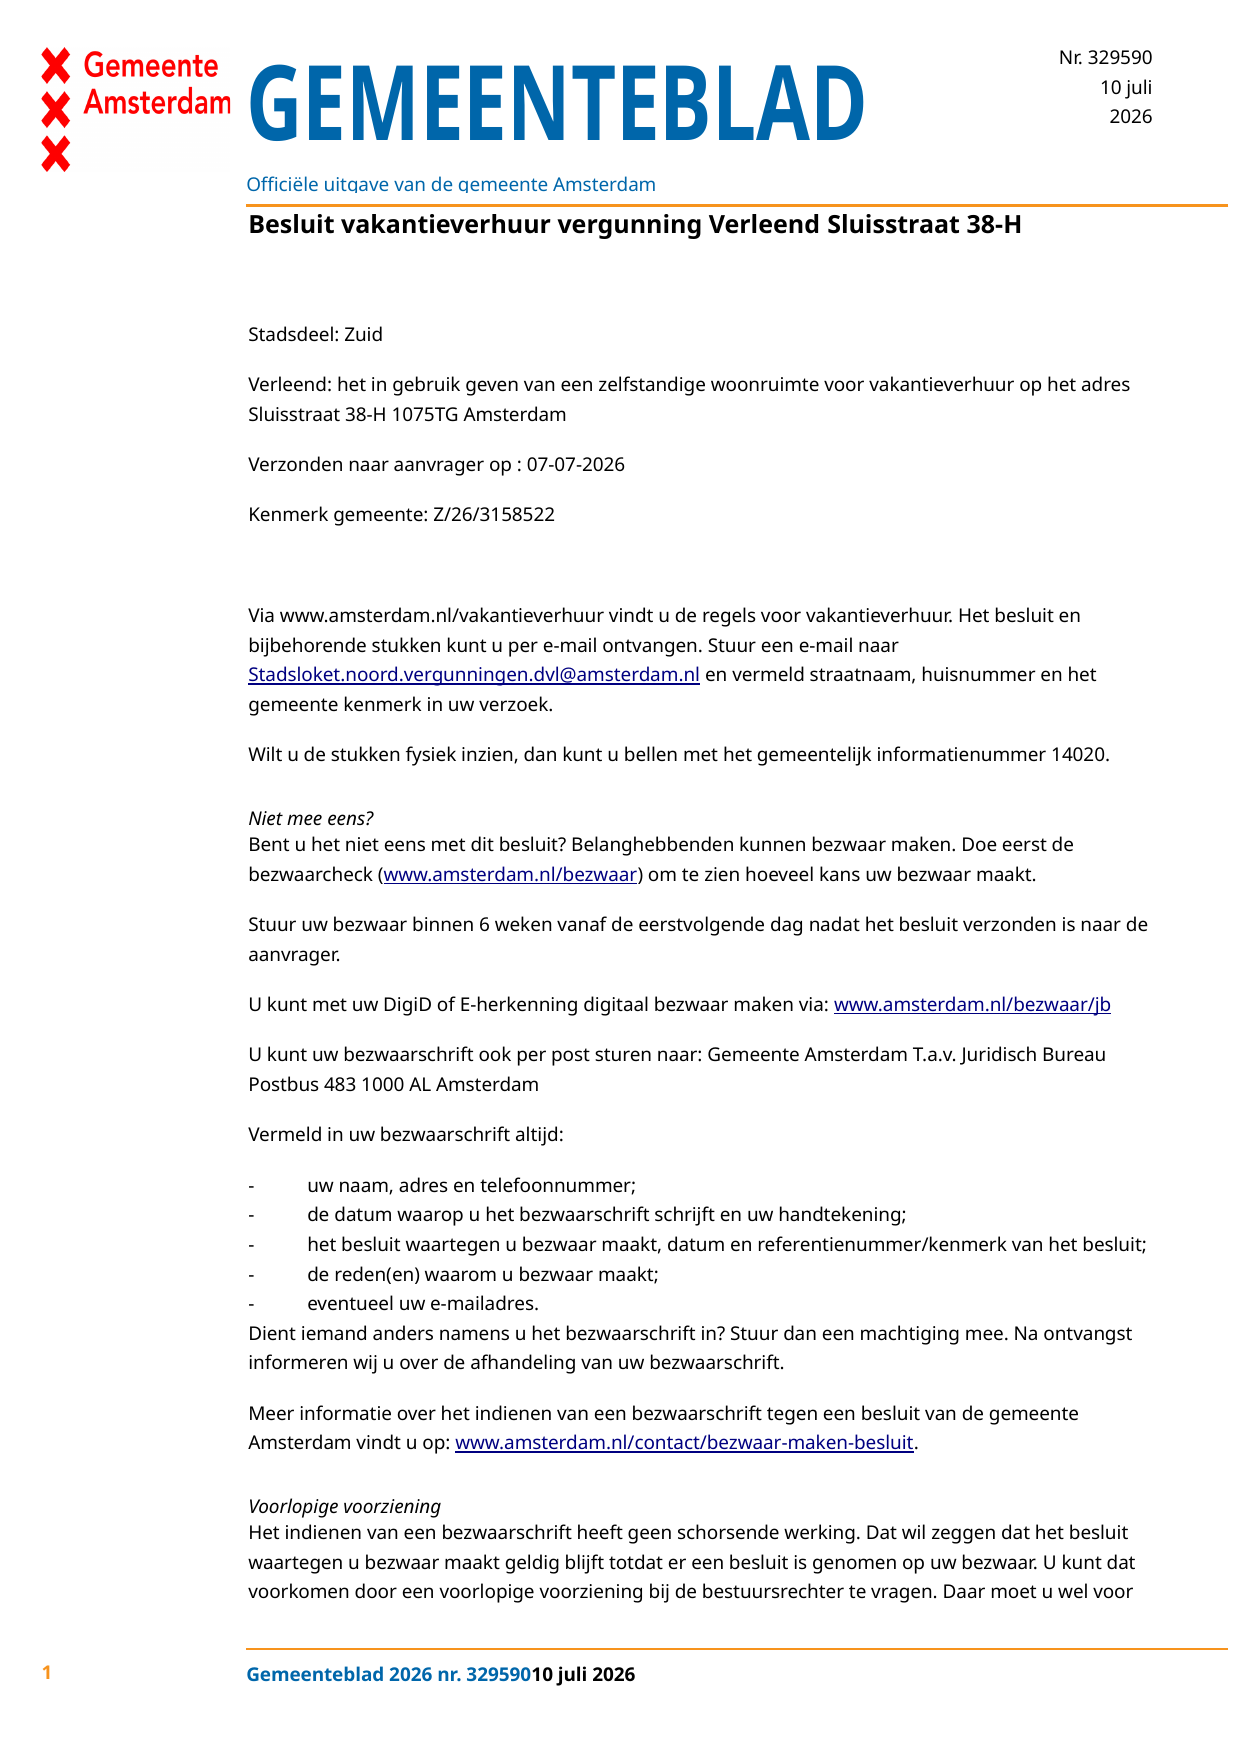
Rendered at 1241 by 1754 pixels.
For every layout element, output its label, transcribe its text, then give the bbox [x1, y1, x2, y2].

text Besluit vakantieverhuur vergunning Verleend Sluisstraat 38-H [248, 207, 1152, 241]
text Bent u het niet eens met dit besluit? Belanghebbenden kunnen bezwaar maken. Doe eerst de bezwaarcheck (www.amsterdam.nl/bezwaar) om te zien hoeveel kans uw bezwaar maakt. [248, 831, 1152, 887]
text Voorlopige voorziening [248, 1493, 1152, 1519]
text U kunt uw bezwaarschrift ook per post sturen naar: Gemeente Amsterdam T.a.v. Juridisch Bureau Postbus 483 1000 AL Amsterdam [248, 1042, 1152, 1097]
picture [41, 47, 231, 172]
text Wilt u de stukken fysiek inzien, dan kunt u bellen met het gemeentelijk informatienummer 14020. [248, 742, 1152, 767]
text Verzonden naar aanvrager op : 07-07-2026 [248, 451, 1152, 477]
text Meer informatie over het indienen van een bezwaarschrift tegen een besluit van de gemeente Amsterdam vindt u op: www.amsterdam.nl/contact/bezwaar-maken-besluit. [248, 1400, 1152, 1455]
list de reden(en) waarom u bezwaar maakt; [248, 1261, 1152, 1287]
list eventueel uw e-mailadres. [248, 1290, 1152, 1316]
text Stuur uw bezwaar binnen 6 weken vanaf de eerstvolgende dag nadat het besluit verzonden is naar de aanvrager. [248, 911, 1152, 967]
text Niet mee eens? [248, 806, 1152, 831]
list het besluit waartegen u bezwaar maakt, datum en referentienummer/kenmerk van het besluit; [248, 1231, 1152, 1257]
list de datum waarop u het bezwaarschrift schrijft en uw handtekening; [248, 1202, 1152, 1227]
text Dient iemand anders namens u het bezwaarschrift in? Stuur dan een machtiging mee. Na ontvangst informeren wij u over de afhandeling van uw bezwaarschrift. [248, 1320, 1152, 1375]
text U kunt met uw DigiD of E-herkenning digitaal bezwaar maken via: www.amsterdam.nl/bezwaar/jb [248, 991, 1152, 1017]
text Het indienen van een bezwaarschrift heeft geen schorsende werking. Dat wil zeggen dat het besluit waartegen u bezwaar maakt geldig blijft totdat er een besluit is genomen op uw bezwaar. U kunt dat voorkomen door een voorlopige voorziening bij de bestuursrechter te vragen. Daar moet u wel voor [248, 1519, 1152, 1604]
text Kenmerk gemeente: Z/26/3158522 [248, 502, 1152, 527]
text Via www.amsterdam.nl/vakantieverhuur vindt u de regels voor vakantieverhuur. Het besluit en bijbehorende stukken kunt u per e-mail ontvangen. Stuur een e-mail naar Stadsloket.noord.vergunningen.dvl@amsterdam.nl en vermeld straatnaam, huisnummer en het gemeente kenmerk in uw verzoek. [248, 602, 1152, 717]
text Vermeld in uw bezwaarschrift altijd: [248, 1122, 1152, 1147]
list uw naam, adres en telefoonnummer; [248, 1172, 1152, 1198]
text Verleend: het in gebruik geven van een zelfstandige woonruimte voor vakantieverhuur op het adres Sluisstraat 38-H 1075TG Amsterdam [248, 371, 1152, 426]
text Stadsdeel: Zuid [248, 321, 1152, 346]
